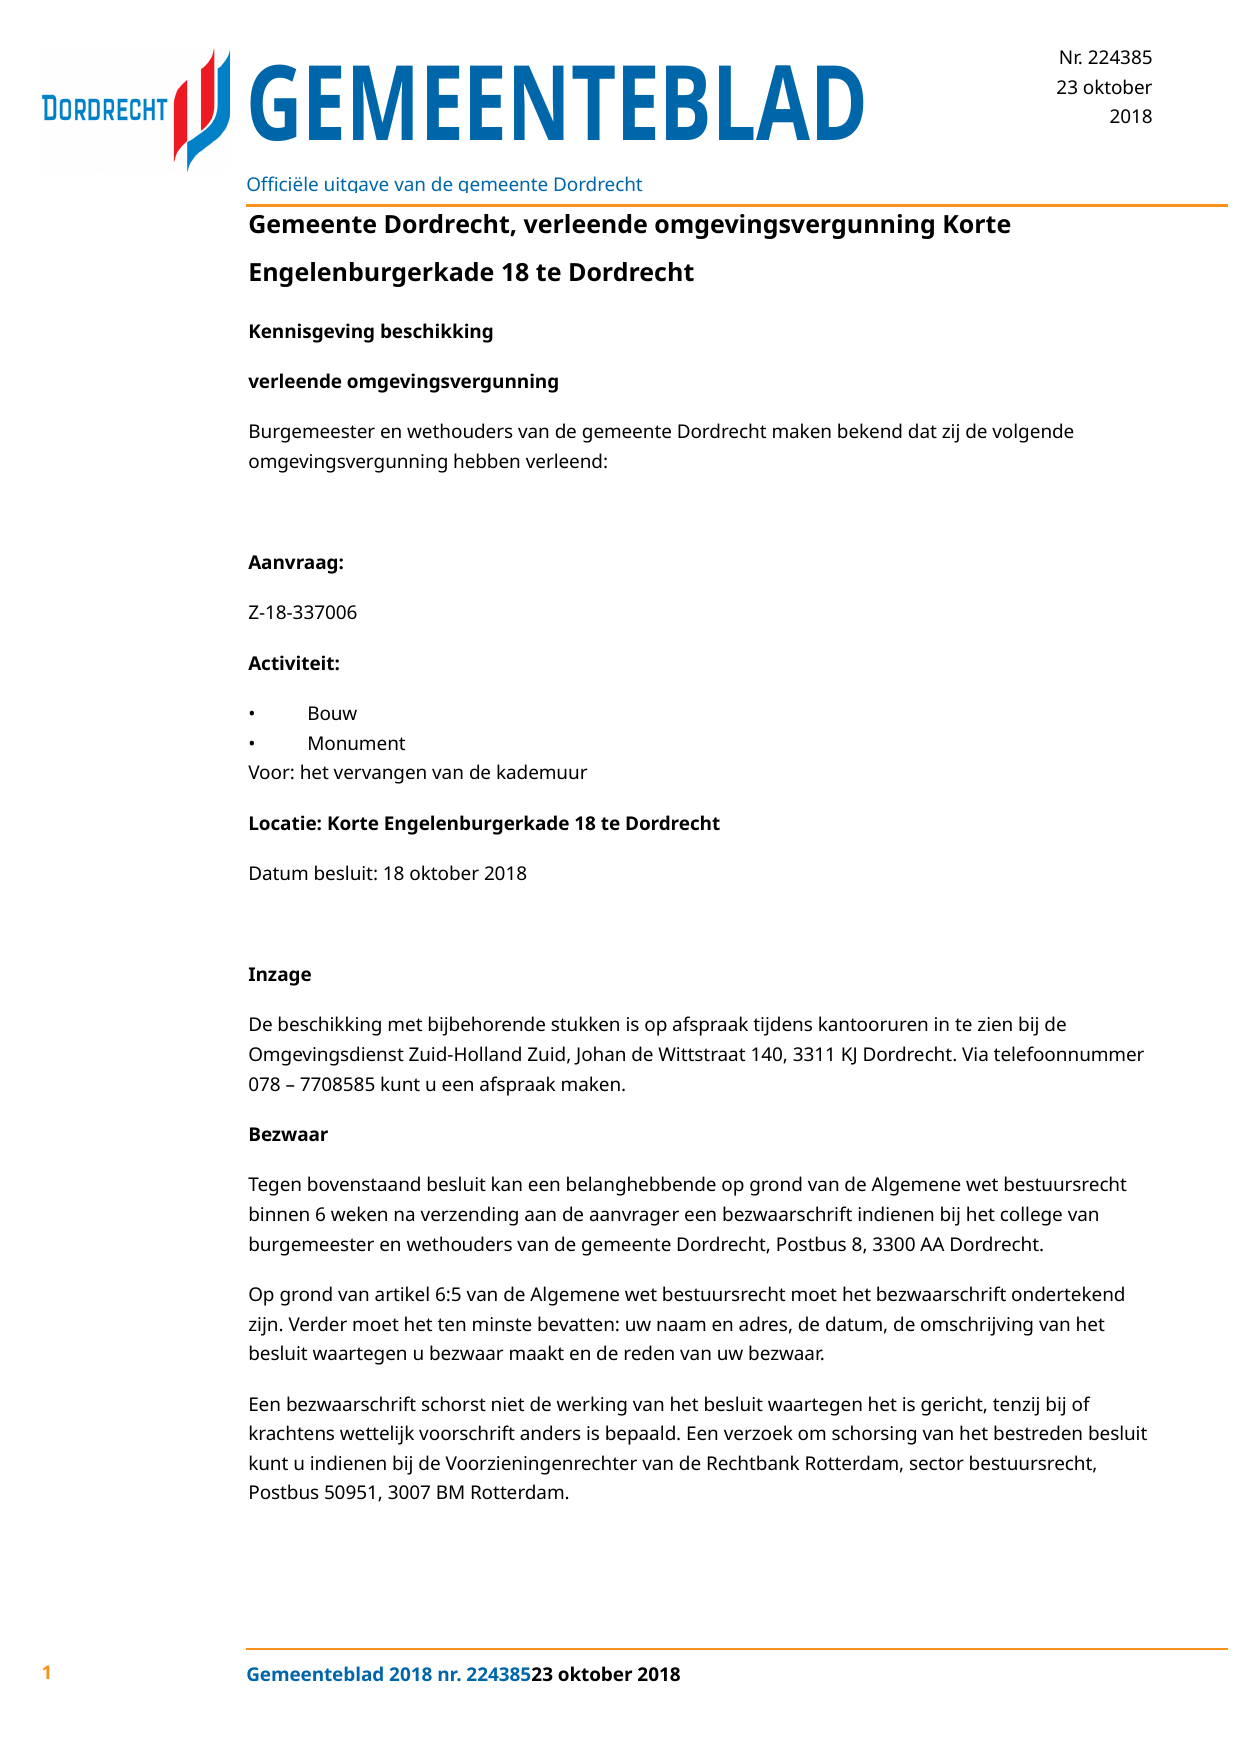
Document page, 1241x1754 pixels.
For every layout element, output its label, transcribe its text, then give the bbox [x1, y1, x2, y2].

text Tegen bovenstaand besluit kan een belanghebbende op grond van de Algemene wet bestuursrecht binnen 6 weken na verzending aan de aanvrager een bezwaarschrift indienen bij het college van burgemeester en wethouders van de gemeente Dordrecht, Postbus 8, 3300 AA Dordrecht. [248, 1172, 1152, 1257]
text Z-18-337006 [248, 599, 1152, 625]
list Monument [248, 730, 1152, 756]
text Kennisgeving beschikking [248, 318, 1152, 344]
text Een bezwaarschrift schorst niet de werking van het besluit waartegen het is gericht, tenzij bij of krachtens wettelijk voorschrift anders is bepaald. Een verzoek om schorsing van het bestreden besluit kunt u indienen bij de Voorzieningenrechter van de Rechtbank Rotterdam, sector bestuursrecht, Postbus 50951, 3007 BM Rotterdam. [248, 1391, 1152, 1505]
text Locatie: Korte Engelenburgerkade 18 te Dordrecht [248, 810, 1152, 836]
text Bezwaar [248, 1121, 1152, 1147]
text verleende omgevingsvergunning [248, 368, 1152, 394]
list Bouw [248, 700, 1152, 726]
text Burgemeester en wethouders van de gemeente Dordrecht maken bekend dat zij de volgende omgevingsvergunning hebben verleend: [248, 419, 1152, 474]
text De beschikking met bijbehorende stukken is op afspraak tijdens kantooruren in te zien bij de Omgevingsdienst Zuid-Holland Zuid, Johan de Wittstraat 140, 3311 KJ Dordrecht. Via telefoonnummer 078 – 7708585 kunt u een afspraak maken. [248, 1012, 1152, 1097]
text Datum besluit: 18 oktober 2018 [248, 860, 1152, 886]
text Op grond van artikel 6:5 van de Algemene wet bestuursrecht moet het bezwaarschrift ondertekend zijn. Verder moet het ten minste bevatten: uw naam en adres, de datum, de omschrijving van het besluit waartegen u bezwaar maakt en de reden van uw bezwaar. [248, 1281, 1152, 1366]
text Gemeente Dordrecht, verleende omgevingsvergunning Korte Engelenburgerkade 18 te Dordrecht [248, 207, 1152, 288]
picture [41, 47, 231, 172]
text Voor: het vervangen van de kademuur [248, 759, 1152, 785]
text Inzage [248, 961, 1152, 987]
text Aanvraag: [248, 549, 1152, 575]
text Activiteit: [248, 650, 1152, 676]
